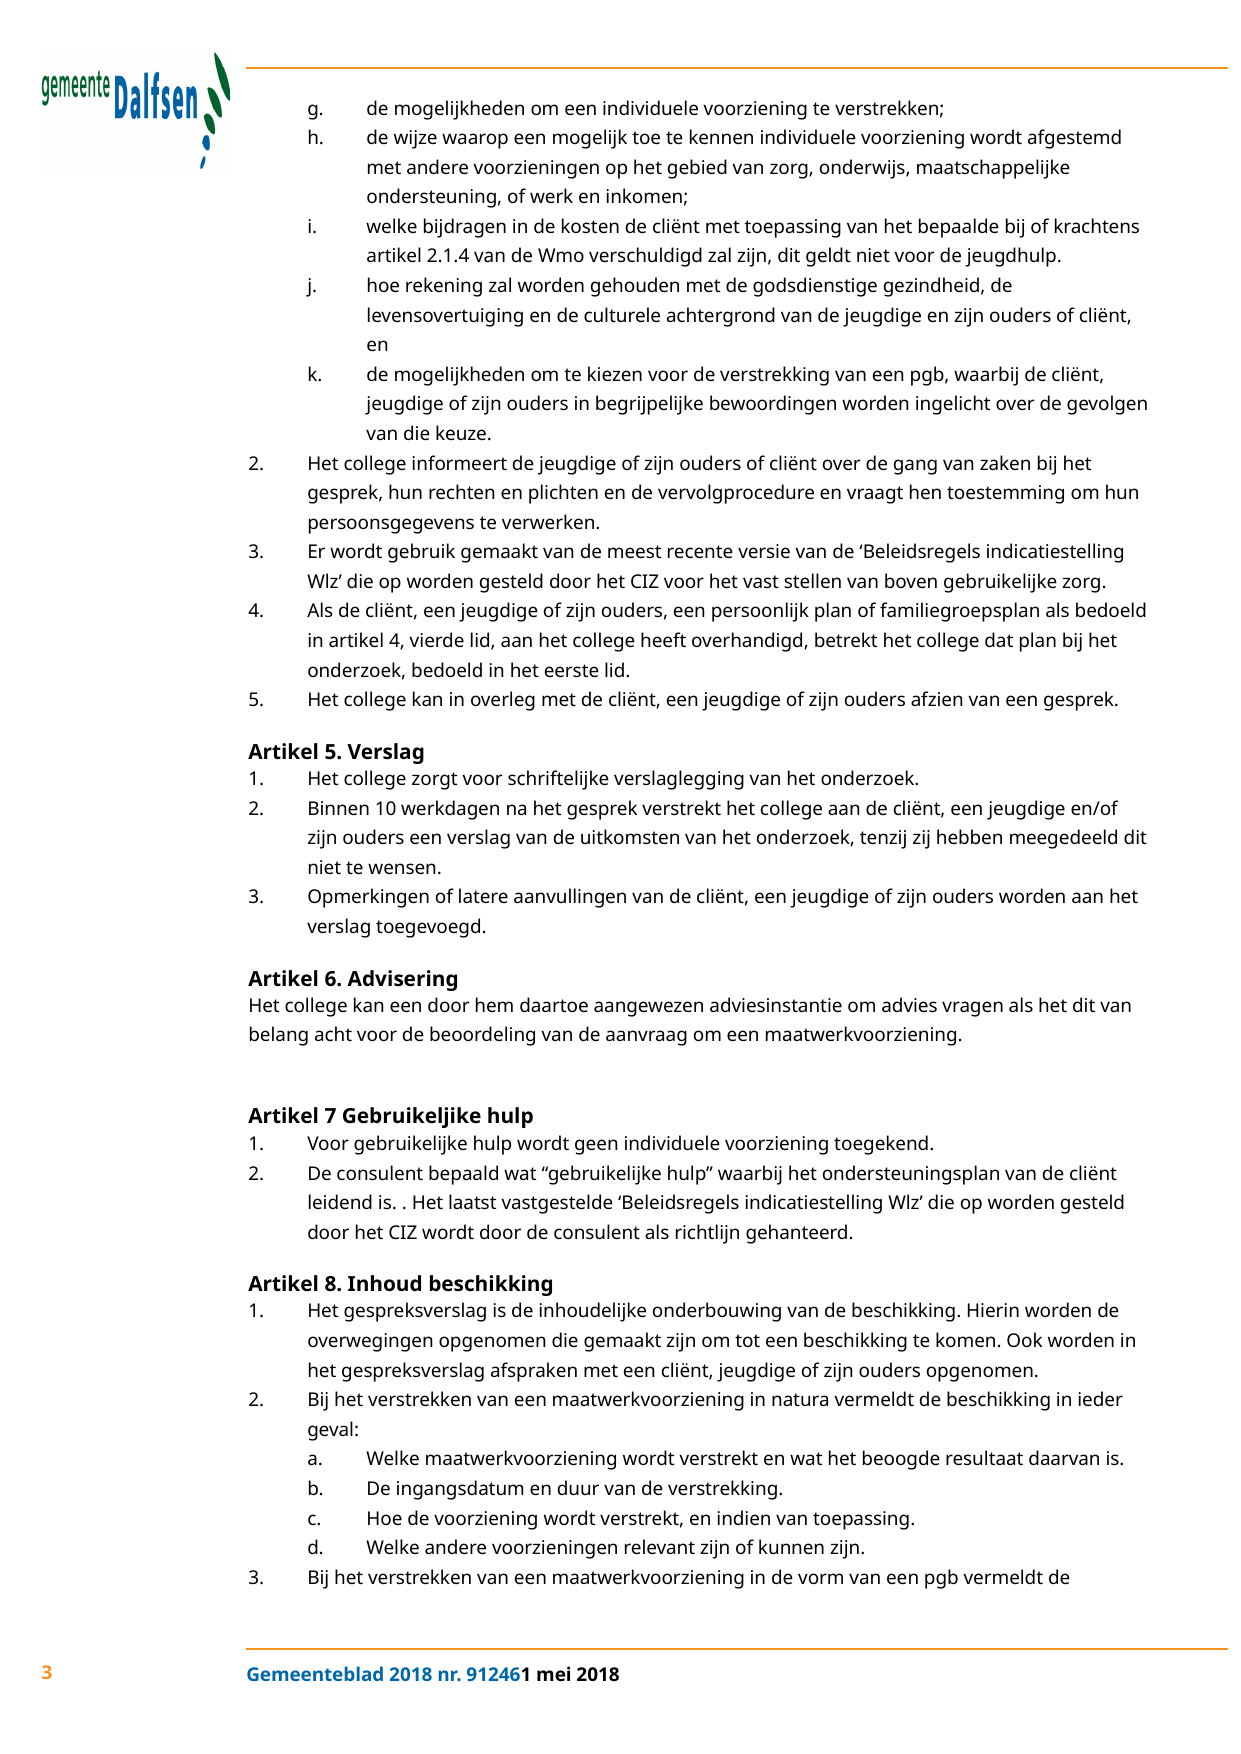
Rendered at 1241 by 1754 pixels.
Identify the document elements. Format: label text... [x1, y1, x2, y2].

list de mogelijkheden om een individuele voorziening te verstrekken; [307, 95, 1152, 121]
list Hoe de voorziening wordt verstrekt, en indien van toepassing. [307, 1505, 1152, 1531]
list Voor gebruikelijke hulp wordt geen individuele voorziening toegekend. [248, 1130, 1152, 1156]
list Het gespreksverslag is de inhoudelijke onderbouwing van de beschikking. Hierin worden de overwegingen opgenomen die gemaakt zijn om tot een beschikking te komen. Ook worden in het gespreksverslag afspraken met een cliënt, jeugdige of zijn ouders opgenomen. [248, 1298, 1152, 1383]
text Artikel 7 Gebruikeljike hulp [248, 1102, 1152, 1130]
list De ingangsdatum en duur van de verstrekking. [307, 1475, 1152, 1501]
list Opmerkingen of latere aanvullingen van de cliënt, een jeugdige of zijn ouders worden aan het verslag toegevoegd. [248, 884, 1152, 939]
list Welke andere voorzieningen relevant zijn of kunnen zijn. [307, 1534, 1152, 1560]
text Artikel 8. Inhoud beschikking [248, 1269, 1152, 1298]
list Het college kan in overleg met de cliënt, een jeugdige of zijn ouders afzien van een gesprek. [248, 686, 1152, 712]
list hoe rekening zal worden gehouden met de godsdienstige gezindheid, de levensovertuiging en de culturele achtergrond van de jeugdige en zijn ouders of cliënt, en [307, 272, 1152, 357]
list Als de cliënt, een jeugdige of zijn ouders, een persoonlijk plan of familiegroepsplan als bedoeld in artikel 4, vierde lid, aan het college heeft overhandigd, betrekt het college dat plan bij het onderzoek, bedoeld in het eerste lid. [248, 598, 1152, 683]
list de wijze waarop een mogelijk toe te kennen individuele voorziening wordt afgestemd met andere voorzieningen op het gebied van zorg, onderwijs, maatschappelijke ondersteuning, of werk en inkomen; [307, 124, 1152, 209]
list Binnen 10 werkdagen na het gesprek verstrekt het college aan de cliënt, een jeugdige en/of zijn ouders een verslag van de uitkomsten van het onderzoek, tenzij zij hebben meegedeeld dit niet te wensen. [248, 795, 1152, 880]
list de mogelijkheden om te kiezen voor de verstrekking van een pgb, waarbij de cliënt, jeugdige of zijn ouders in begrijpelijke bewoordingen worden ingelicht over de gevolgen van die keuze. [307, 361, 1152, 446]
picture [41, 47, 231, 172]
list Bij het verstrekken van een maatwerkvoorziening in natura vermeldt de beschikking in ieder geval: [248, 1386, 1152, 1442]
list welke bijdragen in de kosten de cliënt met toepassing van het bepaalde bij of krachtens artikel 2.1.4 van de Wmo verschuldigd zal zijn, dit geldt niet voor de jeugdhulp. [307, 213, 1152, 268]
list Er wordt gebruik gemaakt van de meest recente versie van de ‘Beleidsregels indicatiestelling Wlz’ die op worden gesteld door het CIZ voor het vast stellen van boven gebruikelijke zorg. [248, 538, 1152, 594]
list Bij het verstrekken van een maatwerkvoorziening in de vorm van een pgb vermeldt de [248, 1564, 1152, 1590]
list Welke maatwerkvoorziening wordt verstrekt en wat het beoogde resultaat daarvan is. [307, 1446, 1152, 1471]
text Artikel 6. Advisering [248, 964, 1152, 992]
list De consulent bepaald wat “gebruikelijke hulp” waarbij het ondersteuningsplan van de cliënt leidend is. . Het laatst vastgestelde ‘Beleidsregels indicatiestelling Wlz’ die op worden gesteld door het CIZ wordt door de consulent als richtlijn gehanteerd. [248, 1160, 1152, 1244]
list Het college informeert de jeugdige of zijn ouders of cliënt over de gang van zaken bij het gesprek, hun rechten en plichten en de vervolgprocedure en vraagt hen toestemming om hun persoonsgegevens te verwerken. [248, 450, 1152, 535]
list Het college zorgt voor schriftelijke verslaglegging van het onderzoek. [248, 765, 1152, 791]
text Artikel 5. Verslag [248, 737, 1152, 765]
text Het college kan een door hem daartoe aangewezen adviesinstantie om advies vragen als het dit van belang acht voor de beoordeling van de aanvraag om een maatwerkvoorziening. [248, 992, 1152, 1047]
